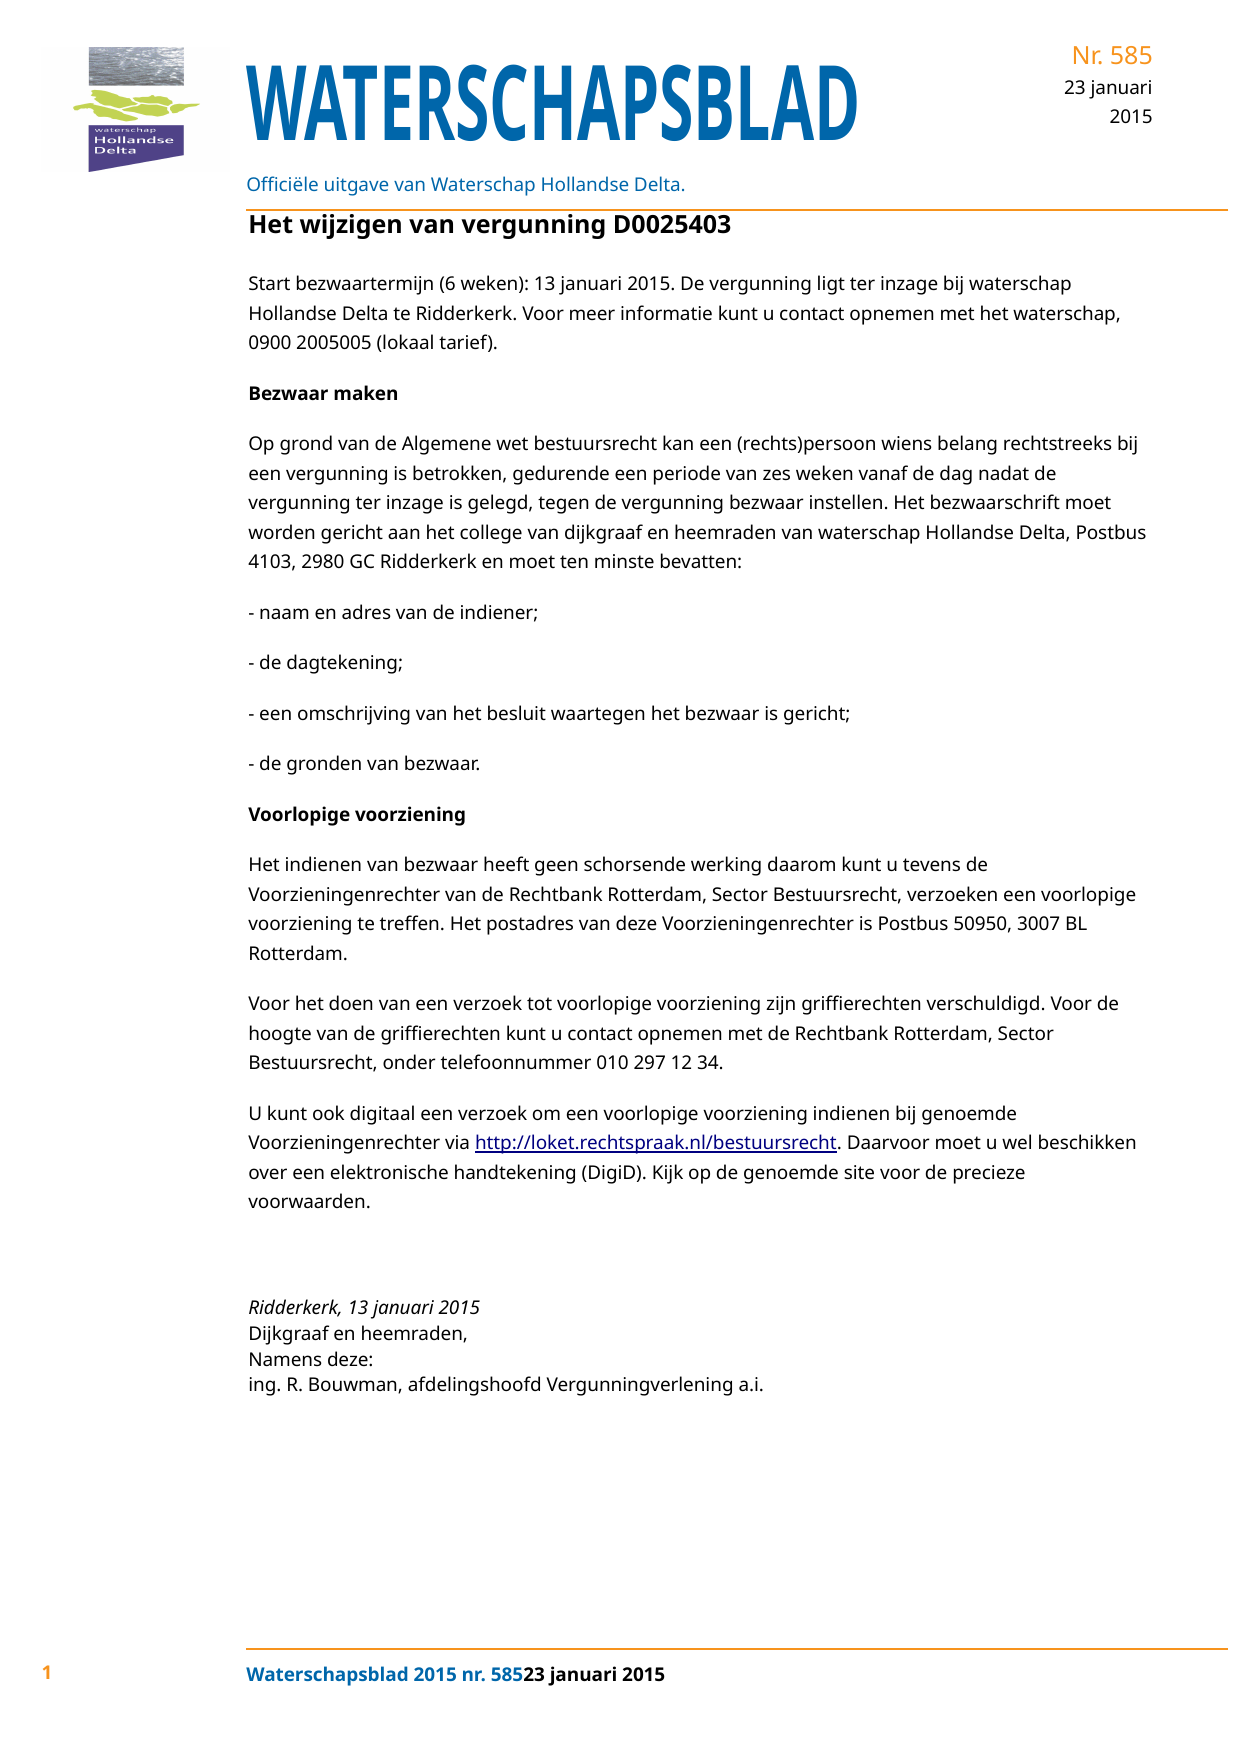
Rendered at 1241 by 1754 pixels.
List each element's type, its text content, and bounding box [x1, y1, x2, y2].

text Dijkgraaf en heemraden, [248, 1320, 1152, 1346]
text Het wijzigen van vergunning D0025403 [248, 211, 1152, 241]
text ing. R. Bouwman, afdelingshoofd Vergunningverlening a.i. [248, 1372, 1152, 1397]
text Start bezwaartermijn (6 weken): 13 januari 2015. De vergunning ligt ter inzage bij waterschap Hollandse Delta te Ridderkerk. Voor meer informatie kunt u contact opnemen met het waterschap, 0900 2005005 (lokaal tarief). [248, 270, 1152, 355]
text Voor het doen van een verzoek tot voorlopige voorziening zijn griffierechten verschuldigd. Voor de hoogte van de griffierechten kunt u contact opnemen met de Rechtbank Rotterdam, Sector Bestuursrecht, onder telefoonnummer 010 297 12 34. [248, 990, 1152, 1075]
picture [41, 47, 231, 172]
text Het indienen van bezwaar heeft geen schorsende werking daarom kunt u tevens de Voorzieningenrechter van de Rechtbank Rotterdam, Sector Bestuursrecht, verzoeken een voorlopige voorziening te treffen. Het postadres van deze Voorzieningenrechter is Postbus 50950, 3007 BL Rotterdam. [248, 851, 1152, 966]
text - naam en adres van de indiener; [248, 599, 1152, 625]
text Bezwaar maken [248, 380, 1152, 406]
text Ridderkerk, 13 januari 2015 [248, 1294, 1152, 1320]
text U kunt ook digitaal een verzoek om een voorlopige voorziening indienen bij genoemde Voorzieningenrechter via http://loket.rechtspraak.nl/bestuursrecht. Daarvoor moet u wel beschikken over een elektronische handtekening (DigiD). Kijk op de genoemde site voor de precieze voorwaarden. [248, 1100, 1152, 1214]
text Namens deze: [248, 1346, 1152, 1372]
text - de dagtekening; [248, 649, 1152, 675]
text - de gronden van bezwaar. [248, 750, 1152, 776]
text Op grond van de Algemene wet bestuursrecht kan een (rechts)persoon wiens belang rechtstreeks bij een vergunning is betrokken, gedurende een periode van zes weken vanaf de dag nadat de vergunning ter inzage is gelegd, tegen de vergunning bezwaar instellen. Het bezwaarschrift moet worden gericht aan het college van dijkgraaf en heemraden van waterschap Hollandse Delta, Postbus 4103, 2980 GC Ridderkerk en moet ten minste bevatten: [248, 430, 1152, 574]
text Voorlopige voorziening [248, 801, 1152, 826]
text - een omschrijving van het besluit waartegen het bezwaar is gericht; [248, 700, 1152, 726]
